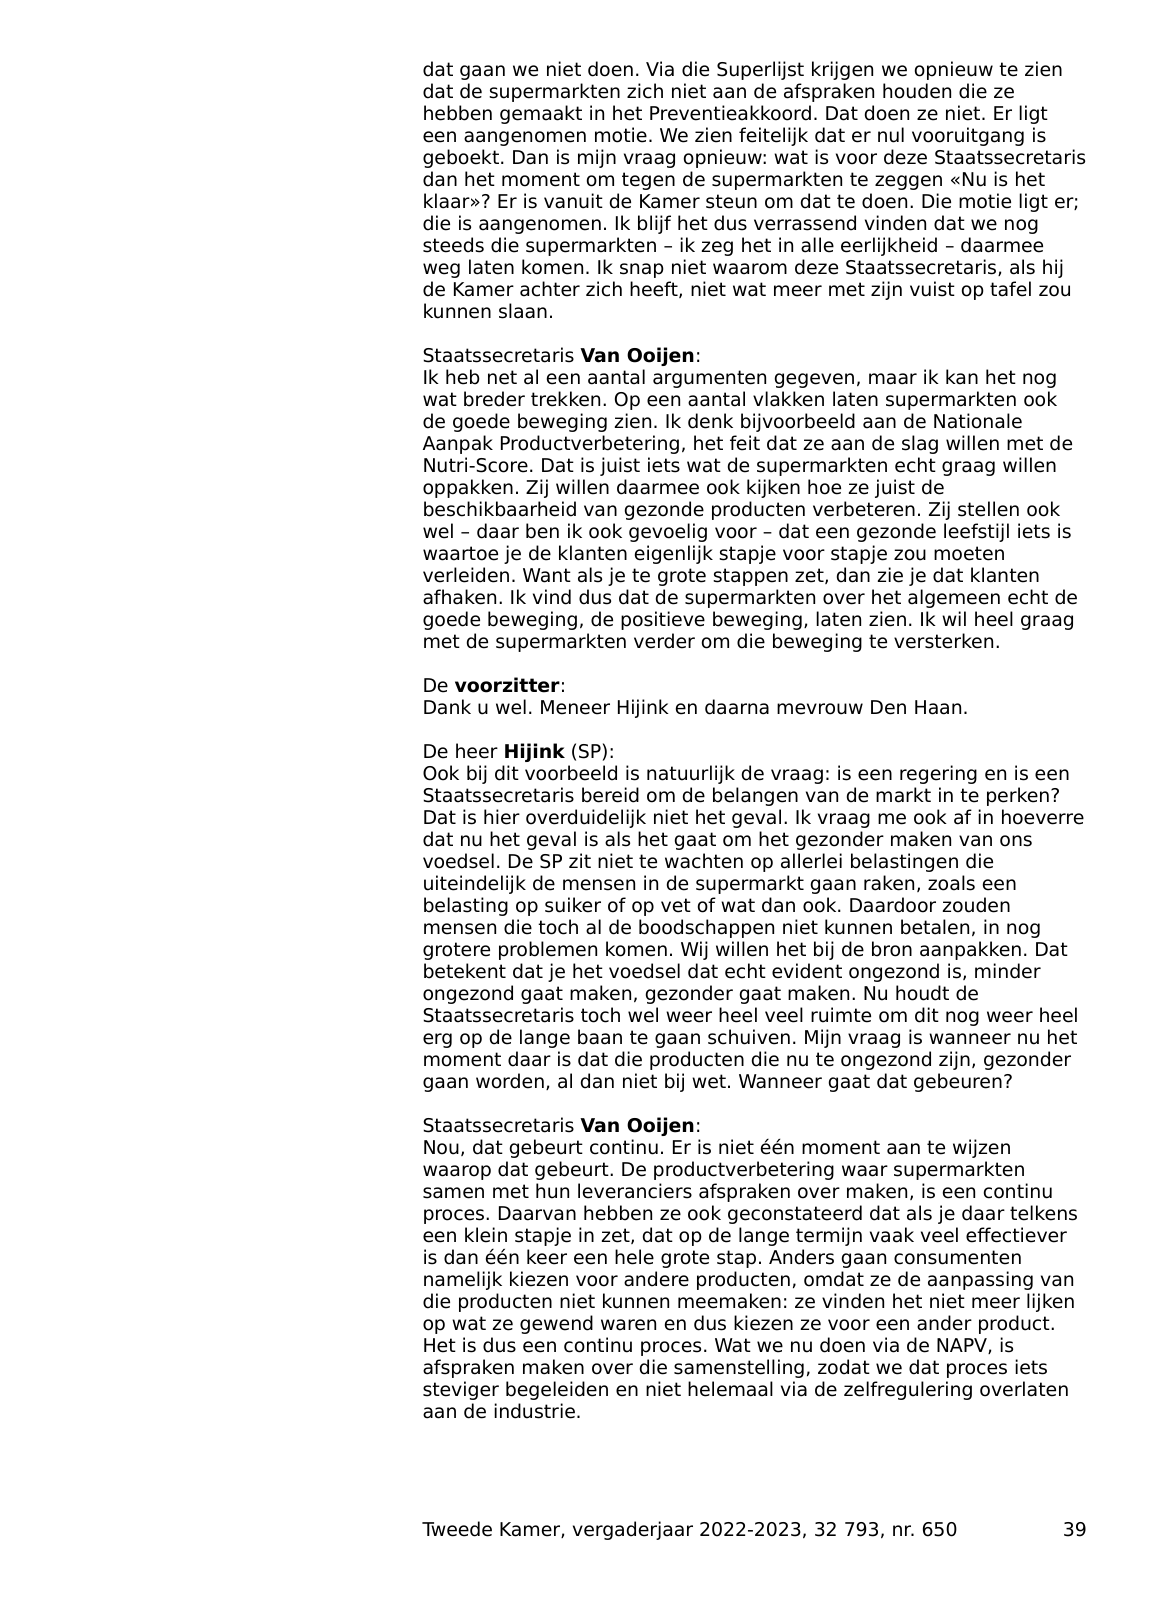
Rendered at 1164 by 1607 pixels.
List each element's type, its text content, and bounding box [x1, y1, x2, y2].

text Ik heb net al een aantal argumenten gegeven, maar ik kan het nog wat breder trekken. Op een aantal vlakken laten supermarkten ook de goede beweging zien. Ik denk bijvoorbeeld aan de Nationale Aanpak Productverbetering, het feit dat ze aan de slag willen met de Nutri-Score. Dat is juist iets wat de supermarkten echt graag willen oppakken. Zij willen daarmee ook kijken hoe ze juist de beschikbaarheid van gezonde producten verbeteren. Zij stellen ook wel – daar ben ik ook gevoelig voor – dat een gezonde leefstijl iets is waartoe je de klanten eigenlijk stapje voor stapje zou moeten verleiden. Want als je te grote stappen zet, dan zie je dat klanten afhaken. Ik vind dus dat de supermarkten over het algemeen echt de goede beweging, de positieve beweging, laten zien. Ik wil heel graag met de supermarkten verder om die beweging te versterken. [422, 367, 1087, 653]
text De voorzitter: [422, 675, 1087, 697]
text Dank u wel. Meneer Hijink en daarna mevrouw Den Haan. [422, 697, 1087, 719]
text Staatssecretaris Van Ooijen: [422, 1115, 1087, 1137]
text dat gaan we niet doen. Via die Superlijst krijgen we opnieuw te zien dat de supermarkten zich niet aan de afspraken houden die ze hebben gemaakt in het Preventieakkoord. Dat doen ze niet. Er ligt een aangenomen motie. We zien feitelijk dat er nul vooruitgang is geboekt. Dan is mijn vraag opnieuw: wat is voor deze Staatssecretaris dan het moment om tegen de supermarkten te zeggen «Nu is het klaar»? Er is vanuit de Kamer steun om dat te doen. Die motie ligt er; die is aangenomen. Ik blijf het dus verrassend vinden dat we nog steeds die supermarkten – ik zeg het in alle eerlijkheid – daarmee weg laten komen. Ik snap niet waarom deze Staatssecretaris, als hij de Kamer achter zich heeft, niet wat meer met zijn vuist op tafel zou kunnen slaan. [422, 59, 1087, 323]
text Staatssecretaris Van Ooijen: [422, 345, 1087, 367]
text Nou, dat gebeurt continu. Er is niet één moment aan te wijzen waarop dat gebeurt. De productverbetering waar supermarkten samen met hun leveranciers afspraken over maken, is een continu proces. Daarvan hebben ze ook geconstateerd dat als je daar telkens een klein stapje in zet, dat op de lange termijn vaak veel effectiever is dan één keer een hele grote stap. Anders gaan consumenten namelijk kiezen voor andere producten, omdat ze de aanpassing van die producten niet kunnen meemaken: ze vinden het niet meer lijken op wat ze gewend waren en dus kiezen ze voor een ander product. Het is dus een continu proces. Wat we nu doen via de NAPV, is afspraken maken over die samenstelling, zodat we dat proces iets steviger begeleiden en niet helemaal via de zelfregulering overlaten aan de industrie. [422, 1137, 1087, 1423]
text De heer Hijink (SP): [422, 741, 1087, 763]
text Ook bij dit voorbeeld is natuurlijk de vraag: is een regering en is een Staatssecretaris bereid om de belangen van de markt in te perken? Dat is hier overduidelijk niet het geval. Ik vraag me ook af in hoeverre dat nu het geval is als het gaat om het gezonder maken van ons voedsel. De SP zit niet te wachten op allerlei belastingen die uiteindelijk de mensen in de supermarkt gaan raken, zoals een belasting op suiker of op vet of wat dan ook. Daardoor zouden mensen die toch al de boodschappen niet kunnen betalen, in nog grotere problemen komen. Wij willen het bij de bron aanpakken. Dat betekent dat je het voedsel dat echt evident ongezond is, minder ongezond gaat maken, gezonder gaat maken. Nu houdt de Staatssecretaris toch wel weer heel veel ruimte om dit nog weer heel erg op de lange baan te gaan schuiven. Mijn vraag is wanneer nu het moment daar is dat die producten die nu te ongezond zijn, gezonder gaan worden, al dan niet bij wet. Wanneer gaat dat gebeuren? [422, 763, 1087, 1093]
